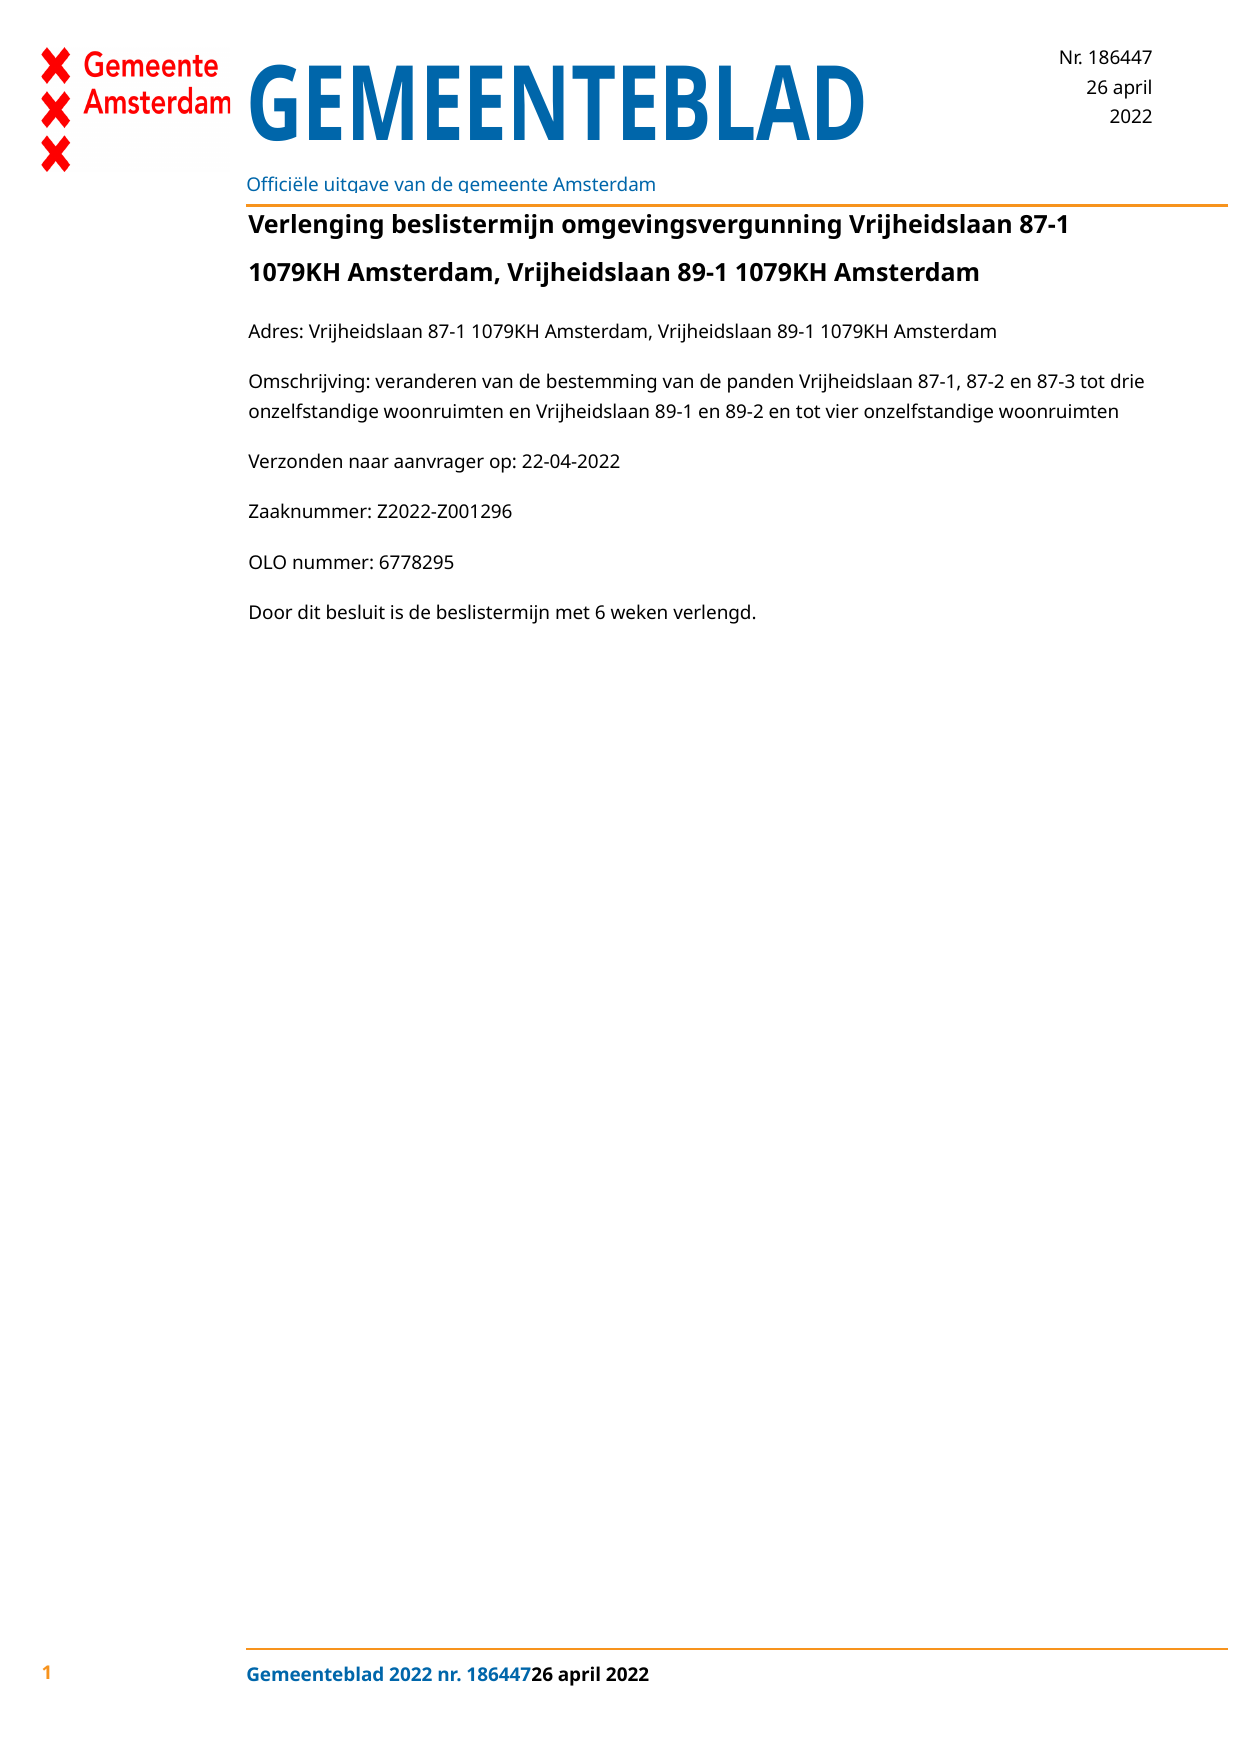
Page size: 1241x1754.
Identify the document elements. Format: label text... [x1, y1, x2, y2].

text Zaaknummer: Z2022-Z001296 [248, 499, 1152, 524]
picture [41, 47, 231, 172]
text OLO nummer: 6778295 [248, 549, 1152, 575]
text Door dit besluit is de beslistermijn met 6 weken verlengd. [248, 599, 1152, 625]
text Verzonden naar aanvrager op: 22-04-2022 [248, 448, 1152, 474]
text Adres: Vrijheidslaan 87-1 1079KH Amsterdam, Vrijheidslaan 89-1 1079KH Amsterdam [248, 318, 1152, 344]
text Verlenging beslistermijn omgevingsvergunning Vrijheidslaan 87-1 1079KH Amsterdam, Vrijheidslaan 89-1 1079KH Amsterdam [248, 207, 1152, 288]
text Omschrijving: veranderen van de bestemming van de panden Vrijheidslaan 87-1, 87-2 en 87-3 tot drie onzelfstandige woonruimten en Vrijheidslaan 89-1 en 89-2 en tot vier onzelfstandige woonruimten [248, 368, 1152, 424]
